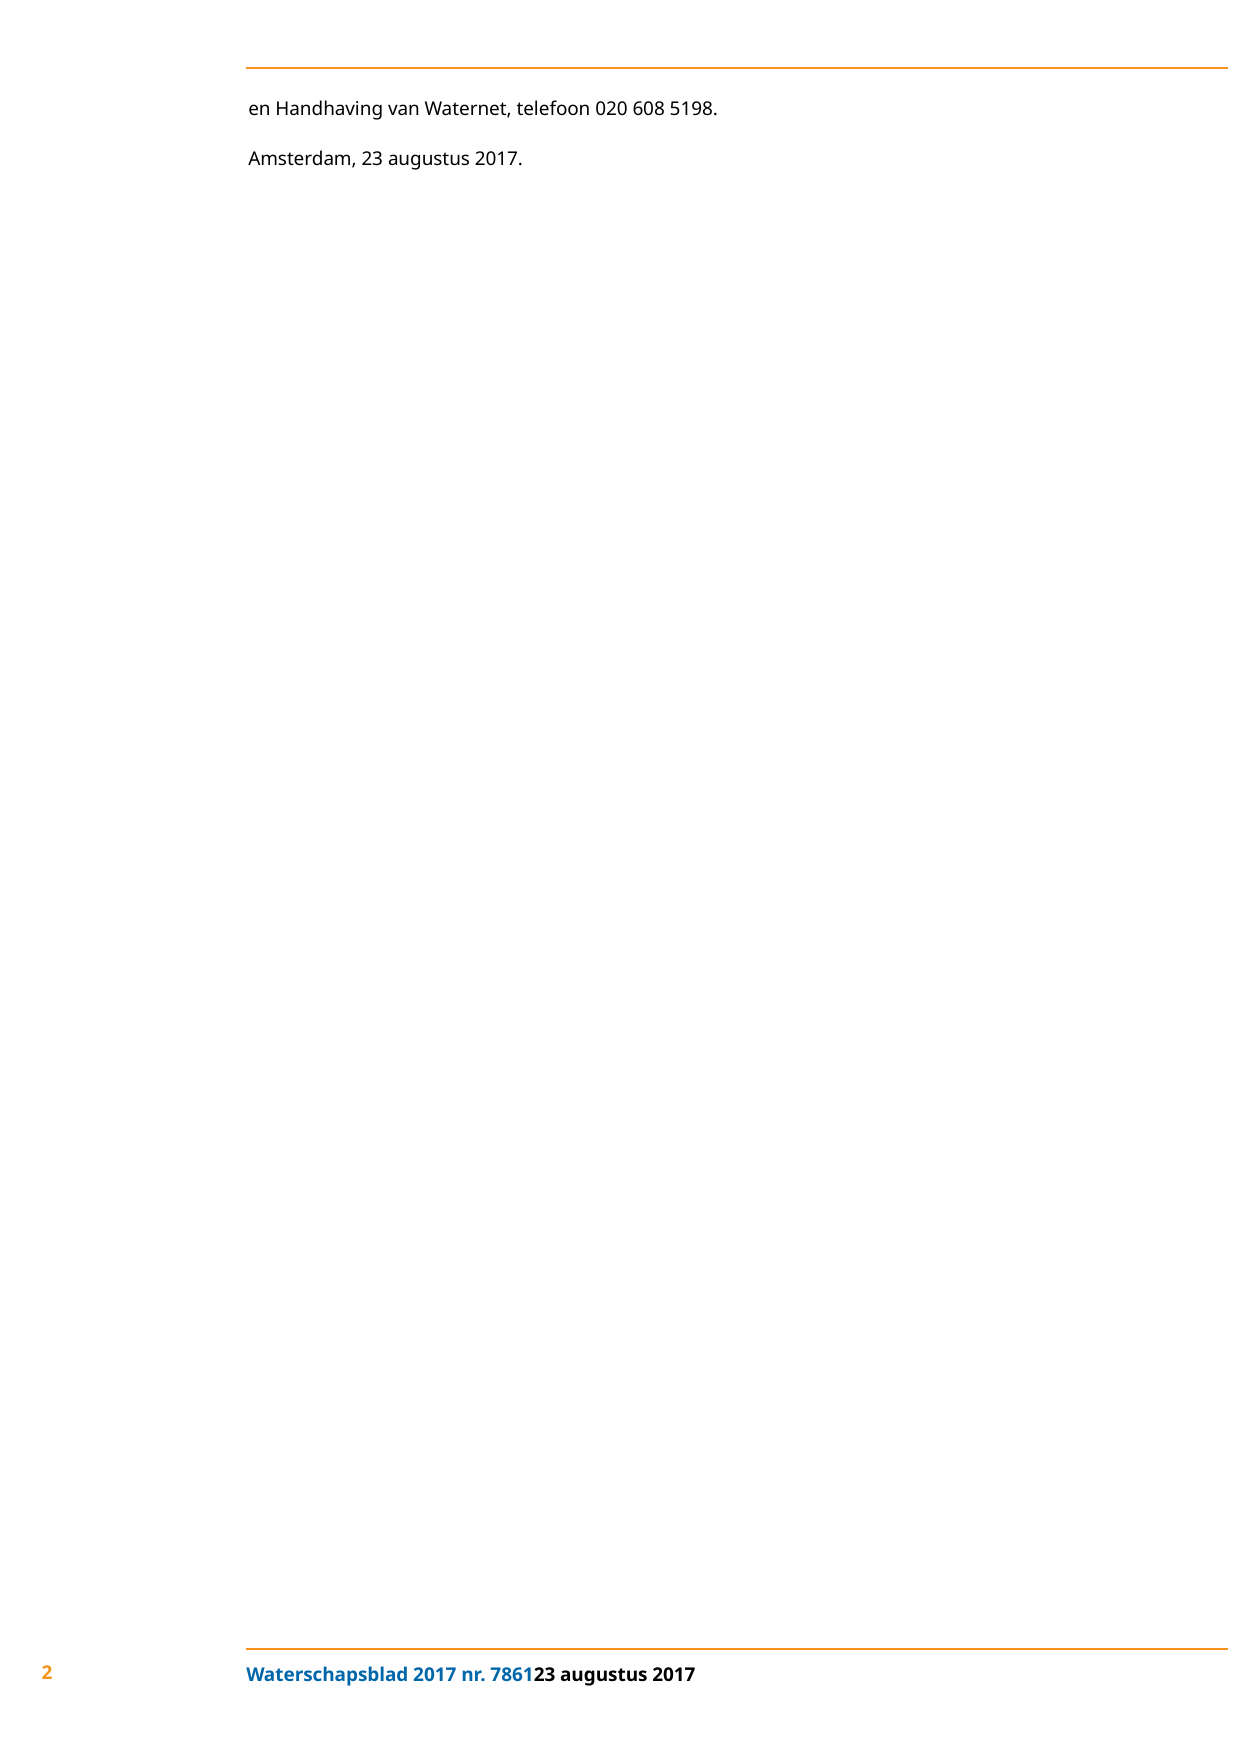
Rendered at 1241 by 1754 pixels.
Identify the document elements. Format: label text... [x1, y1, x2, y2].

text Amsterdam, 23 augustus 2017. [248, 145, 1152, 171]
text en Handhaving van Waternet, telefoon 020 608 5198. [248, 95, 1152, 121]
picture [41, 47, 231, 172]
